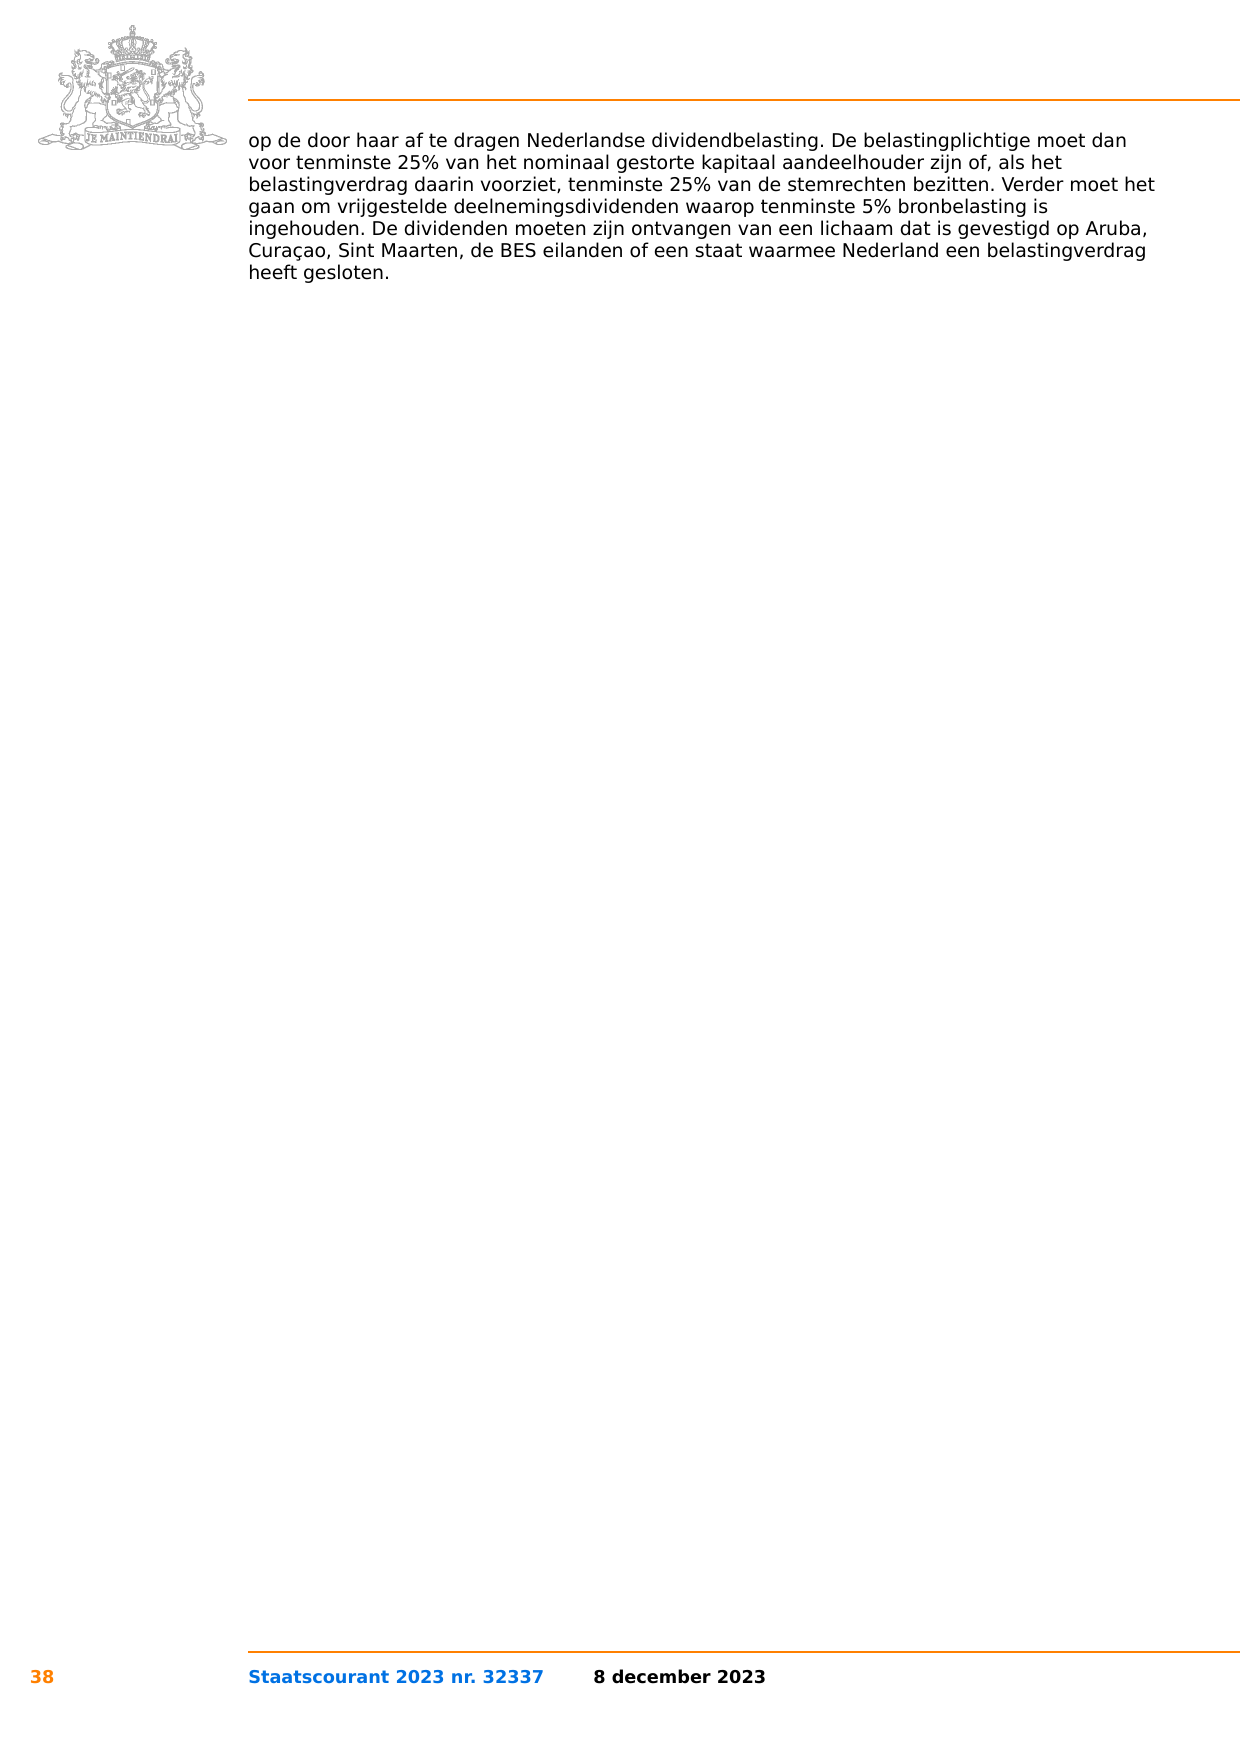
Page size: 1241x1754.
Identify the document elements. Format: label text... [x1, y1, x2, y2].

picture [38, 25, 227, 150]
text op de door haar af te dragen Nederlandse dividendbelasting. De belastingplichtige moet dan voor tenminste 25% van het nominaal gestorte kapitaal aandeelhouder zijn of, als het belastingverdrag daarin voorziet, tenminste 25% van de stemrechten bezitten. Verder moet het gaan om vrijgestelde deelnemingsdividenden waarop tenminste 5% bronbelasting is ingehouden. De dividenden moeten zijn ontvangen van een lichaam dat is gevestigd op Aruba, Curaçao, Sint Maarten, de BES eilanden of een staat waarmee Nederland een belastingverdrag heeft gesloten. [248, 130, 1163, 284]
